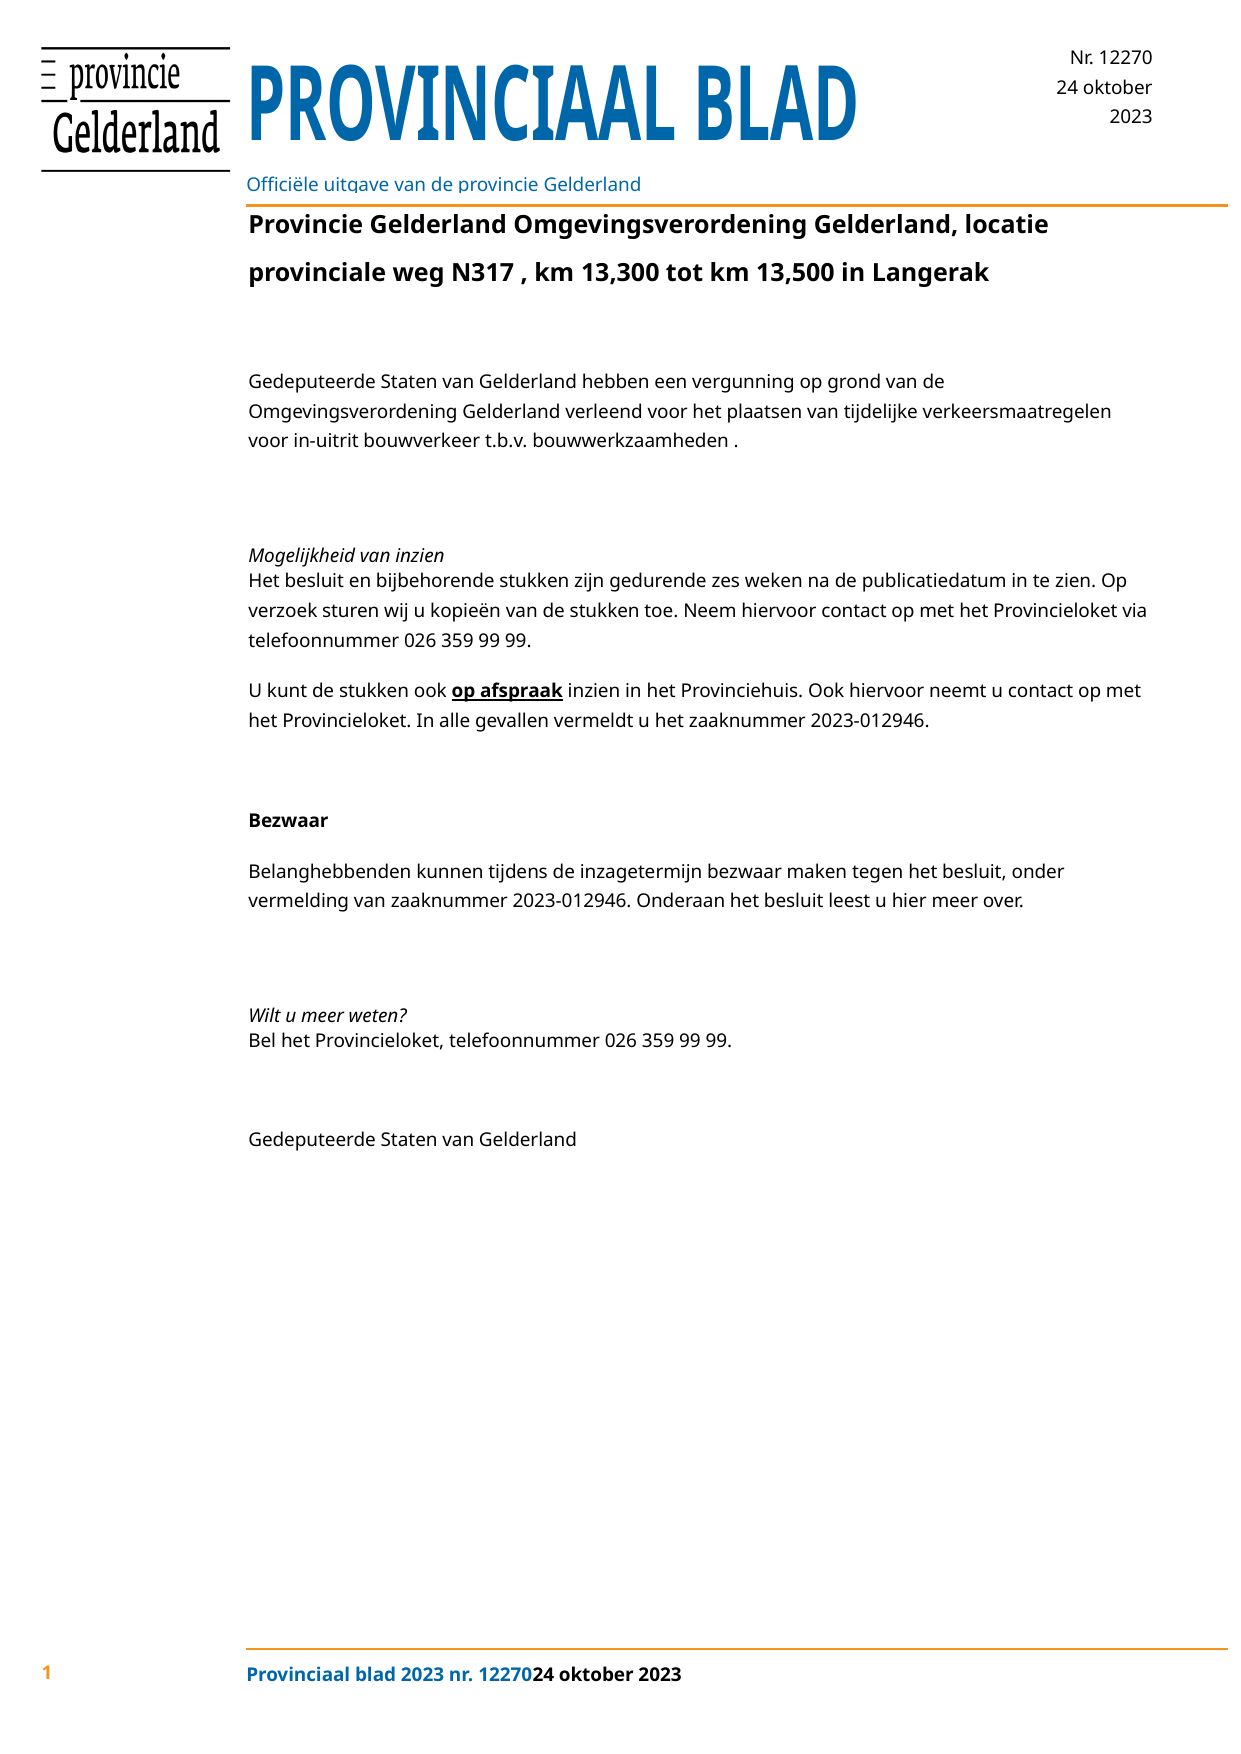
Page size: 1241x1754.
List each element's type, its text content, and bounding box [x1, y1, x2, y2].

text Gedeputeerde Staten van Gelderland hebben een vergunning op grond van de Omgevingsverordening Gelderland verleend voor het plaatsen van tijdelijke verkeersmaatregelen voor in-uitrit bouwverkeer t.b.v. bouwwerkzaamheden . [248, 368, 1152, 453]
text U kunt de stukken ook op afspraak inzien in het Provinciehuis. Ook hiervoor neemt u contact op met het Provincieloket. In alle gevallen vermeldt u het zaaknummer 2023-012946. [248, 677, 1152, 732]
text Mogelijkheid van inzien [248, 542, 1152, 568]
text Gedeputeerde Staten van Gelderland [248, 1126, 1152, 1152]
text Bel het Provincieloket, telefoonnummer 026 359 99 99. [248, 1028, 1152, 1053]
text Provincie Gelderland Omgevingsverordening Gelderland, locatie provinciale weg N317 , km 13,300 tot km 13,500 in Langerak [248, 207, 1152, 288]
picture [41, 47, 231, 172]
text Belanghebbenden kunnen tijdens de inzagetermijn bezwaar maken tegen het besluit, onder vermelding van zaaknummer 2023-012946. Onderaan het besluit leest u hier meer over. [248, 858, 1152, 913]
text Bezwaar [248, 808, 1152, 833]
text Wilt u meer weten? [248, 1002, 1152, 1028]
text Het besluit en bijbehorende stukken zijn gedurende zes weken na de publicatiedatum in te zien. Op verzoek sturen wij u kopieën van de stukken toe. Neem hiervoor contact op met het Provincieloket via telefoonnummer 026 359 99 99. [248, 568, 1152, 652]
